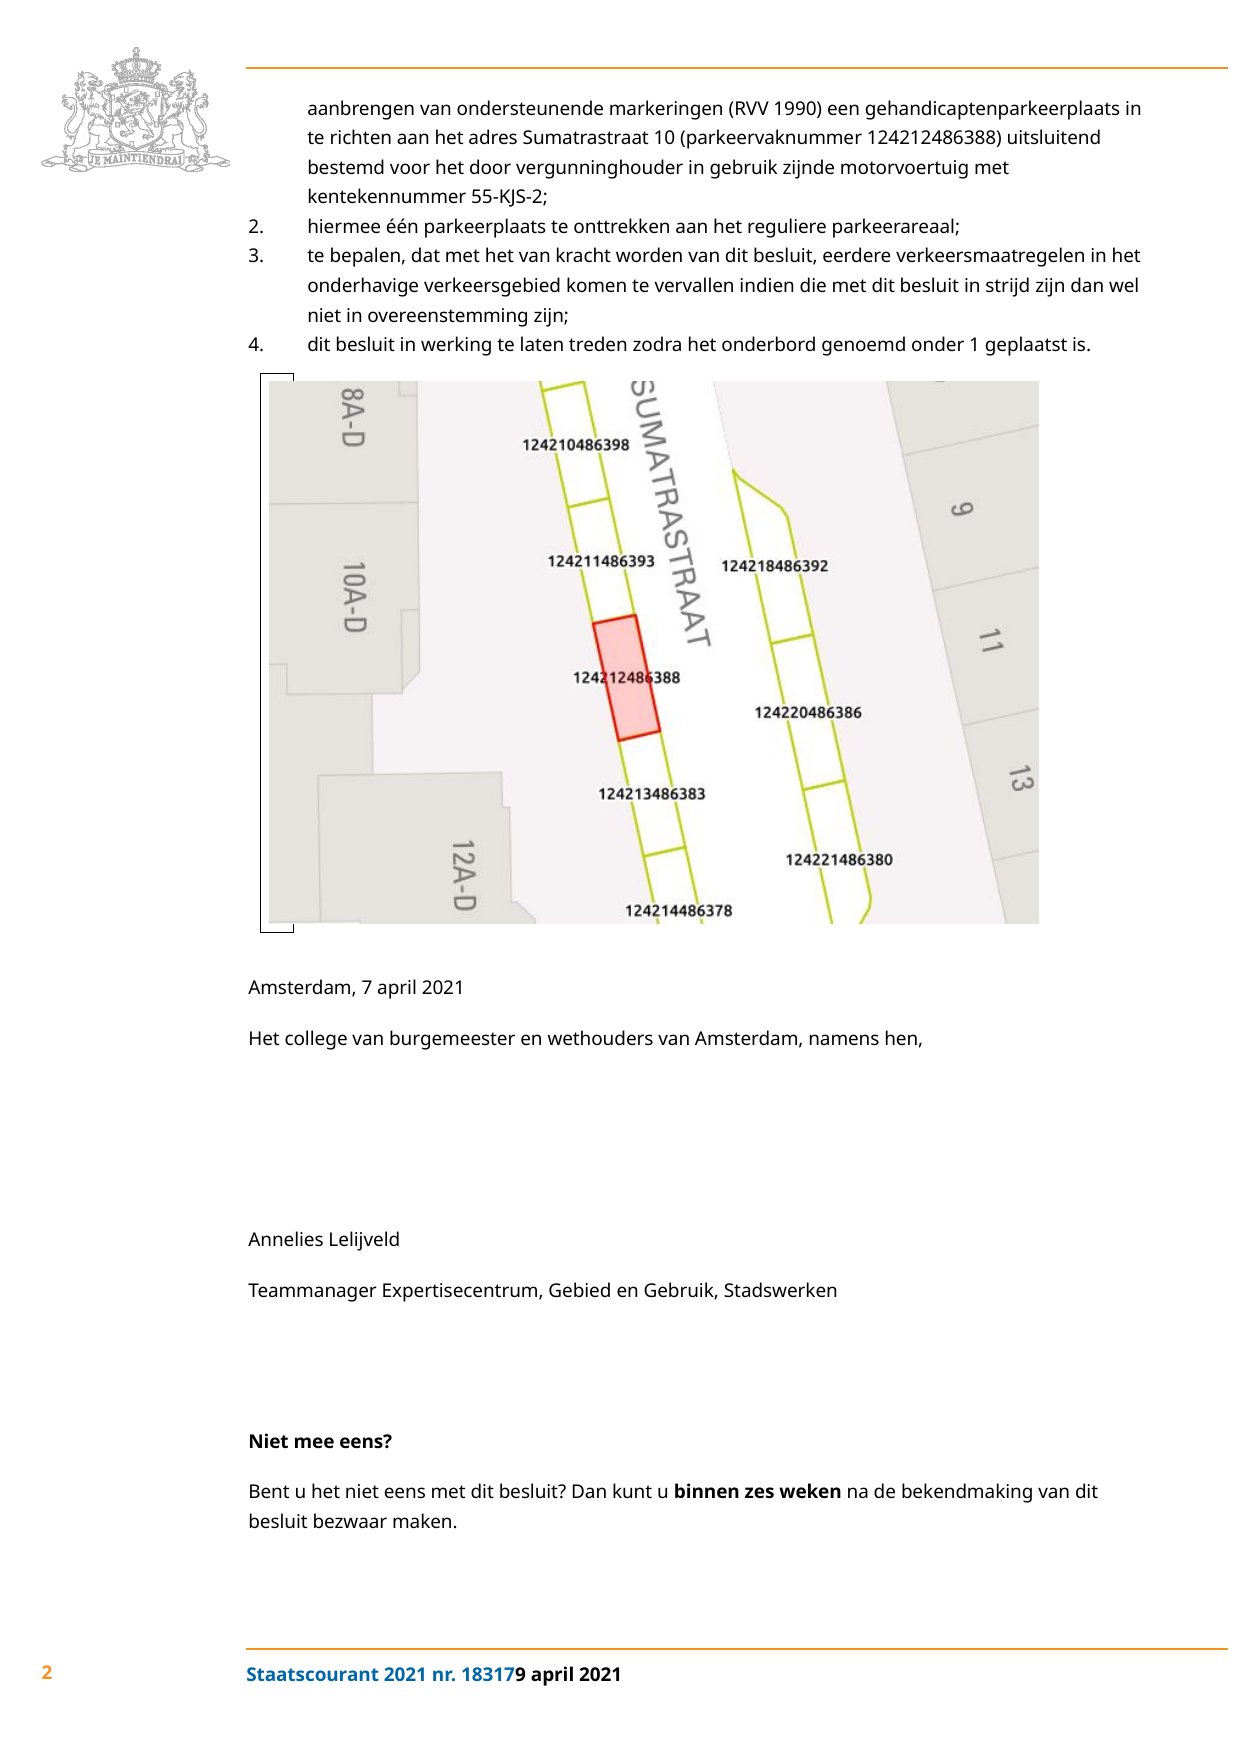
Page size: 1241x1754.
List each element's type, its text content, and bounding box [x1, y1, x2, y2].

text Teammanager Expertisecentrum, Gebied en Gebruik, Stadswerken [248, 1277, 1152, 1303]
text Niet mee eens? [248, 1428, 1152, 1454]
list te bepalen, dat met het van kracht worden van dit besluit, eerdere verkeersmaatregelen in het onderhavige verkeersgebied komen te vervallen indien die met dit besluit in strijd zijn dan wel niet in overeenstemming zijn; [248, 243, 1152, 328]
list dit besluit in werking te laten treden zodra het onderbord genoemd onder 1 geplaatst is. [248, 331, 1152, 357]
text Amsterdam, 7 april 2021 [248, 974, 1152, 1000]
text Het college van burgemeester en wethouders van Amsterdam, namens hen, [248, 1025, 1152, 1051]
list hiermee één parkeerplaats te onttrekken aan het reguliere parkeerareaal; [248, 213, 1152, 239]
picture [268, 381, 1039, 924]
picture [41, 47, 231, 172]
text Bent u het niet eens met dit besluit? Dan kunt u binnen zes weken na de bekendmaking van dit besluit bezwaar maken. [248, 1479, 1152, 1534]
list aanbrengen van ondersteunende markeringen (RVV 1990) een gehandicaptenparkeerplaats in te richten aan het adres Sumatrastraat 10 (parkeervaknummer 124212486388) uitsluitend bestemd voor het door vergunninghouder in gebruik zijnde motorvoertuig met kentekennummer 55-KJS-2; [248, 95, 1152, 209]
text Annelies Lelijveld [248, 1227, 1152, 1252]
